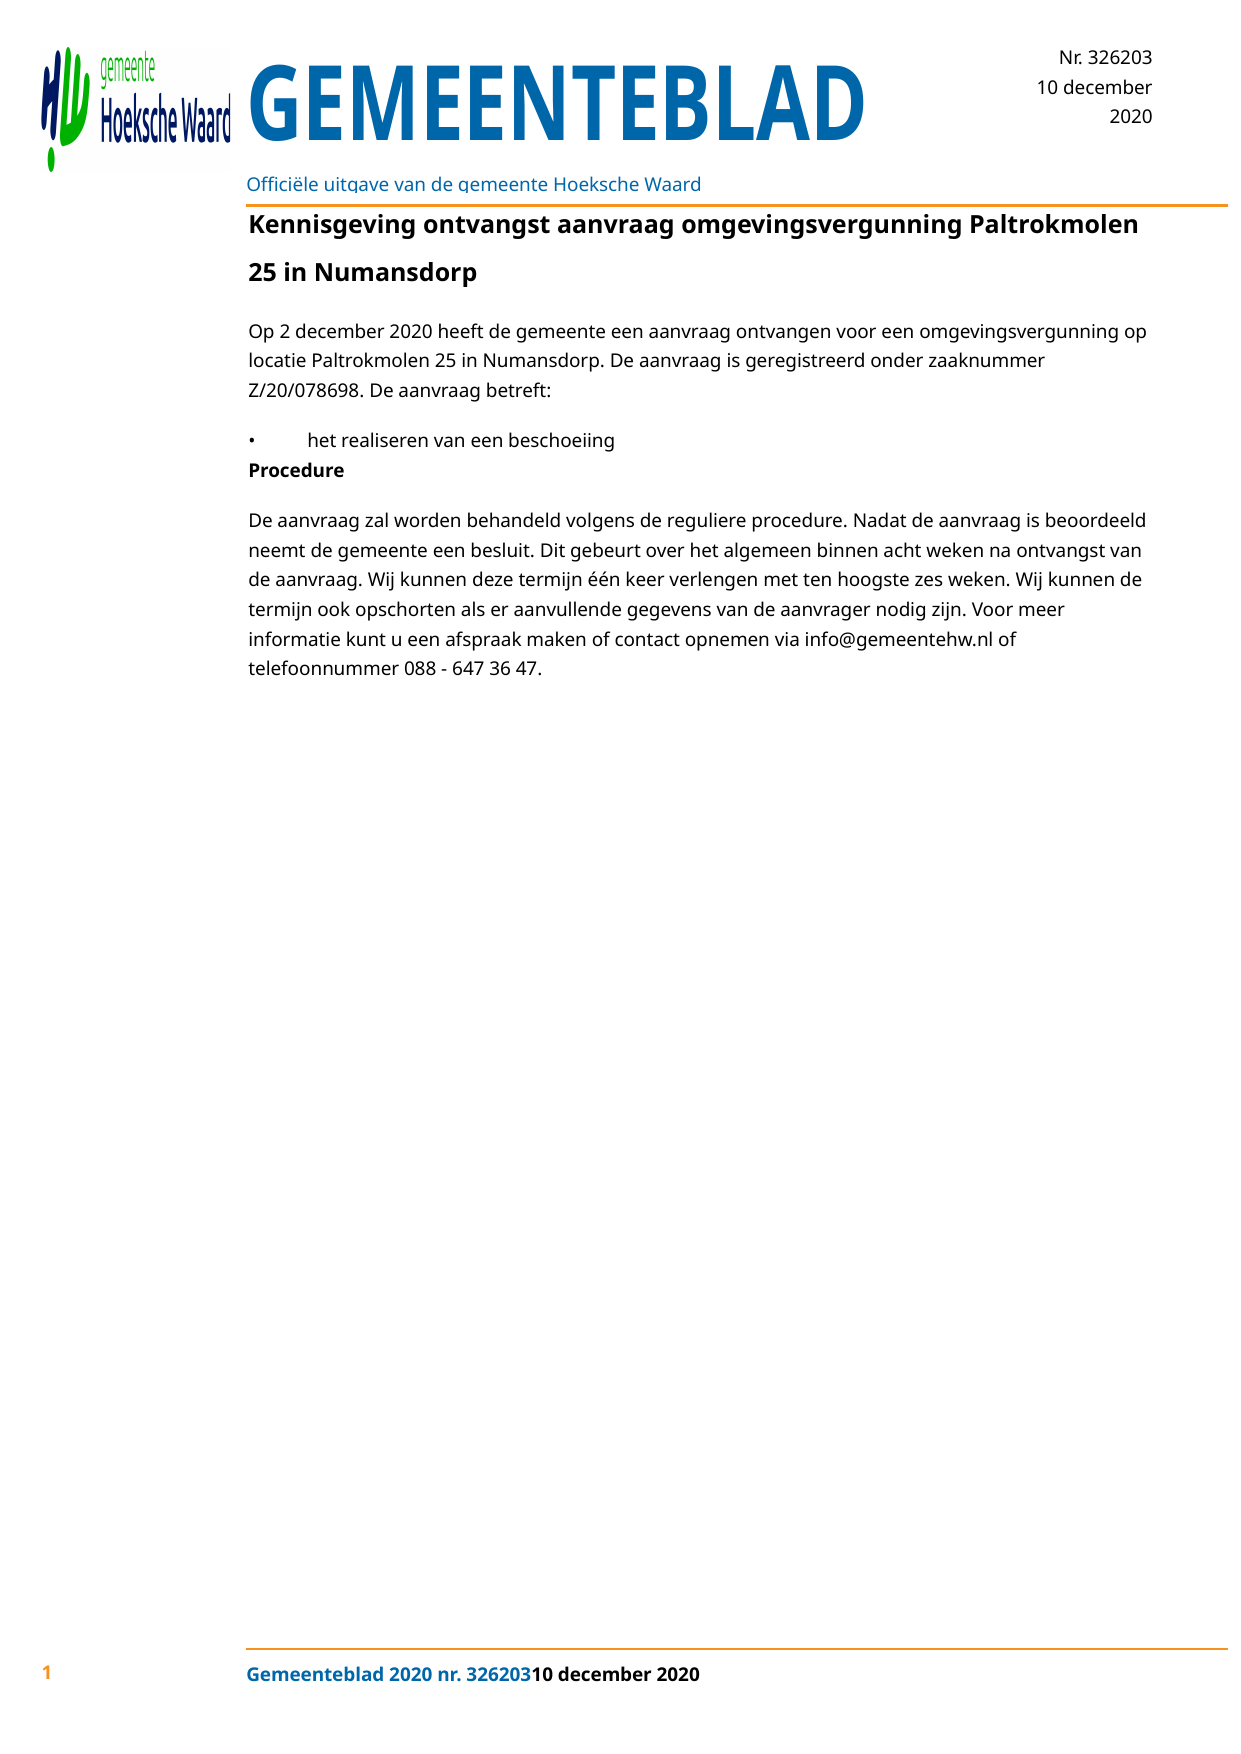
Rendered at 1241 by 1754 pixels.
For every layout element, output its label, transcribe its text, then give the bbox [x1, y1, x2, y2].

picture [41, 47, 231, 172]
list het realiseren van een beschoeiing [248, 427, 1152, 453]
text Op 2 december 2020 heeft de gemeente een aanvraag ontvangen voor een omgevingsvergunning op locatie Paltrokmolen 25 in Numansdorp. De aanvraag is geregistreerd onder zaaknummer Z/20/078698. De aanvraag betreft: [248, 318, 1152, 403]
text De aanvraag zal worden behandeld volgens de reguliere procedure. Nadat de aanvraag is beoordeeld neemt de gemeente een besluit. Dit gebeurt over het algemeen binnen acht weken na ontvangst van de aanvraag. Wij kunnen deze termijn één keer verlengen met ten hoogste zes weken. Wij kunnen de termijn ook opschorten als er aanvullende gegevens van de aanvrager nodig zijn. Voor meer informatie kunt u een afspraak maken of contact opnemen via info@gemeentehw.nl of telefoonnummer 088 - 647 36 47. [248, 507, 1152, 681]
text Kennisgeving ontvangst aanvraag omgevingsvergunning Paltrokmolen 25 in Numansdorp [248, 207, 1152, 288]
text Procedure [248, 457, 1152, 483]
